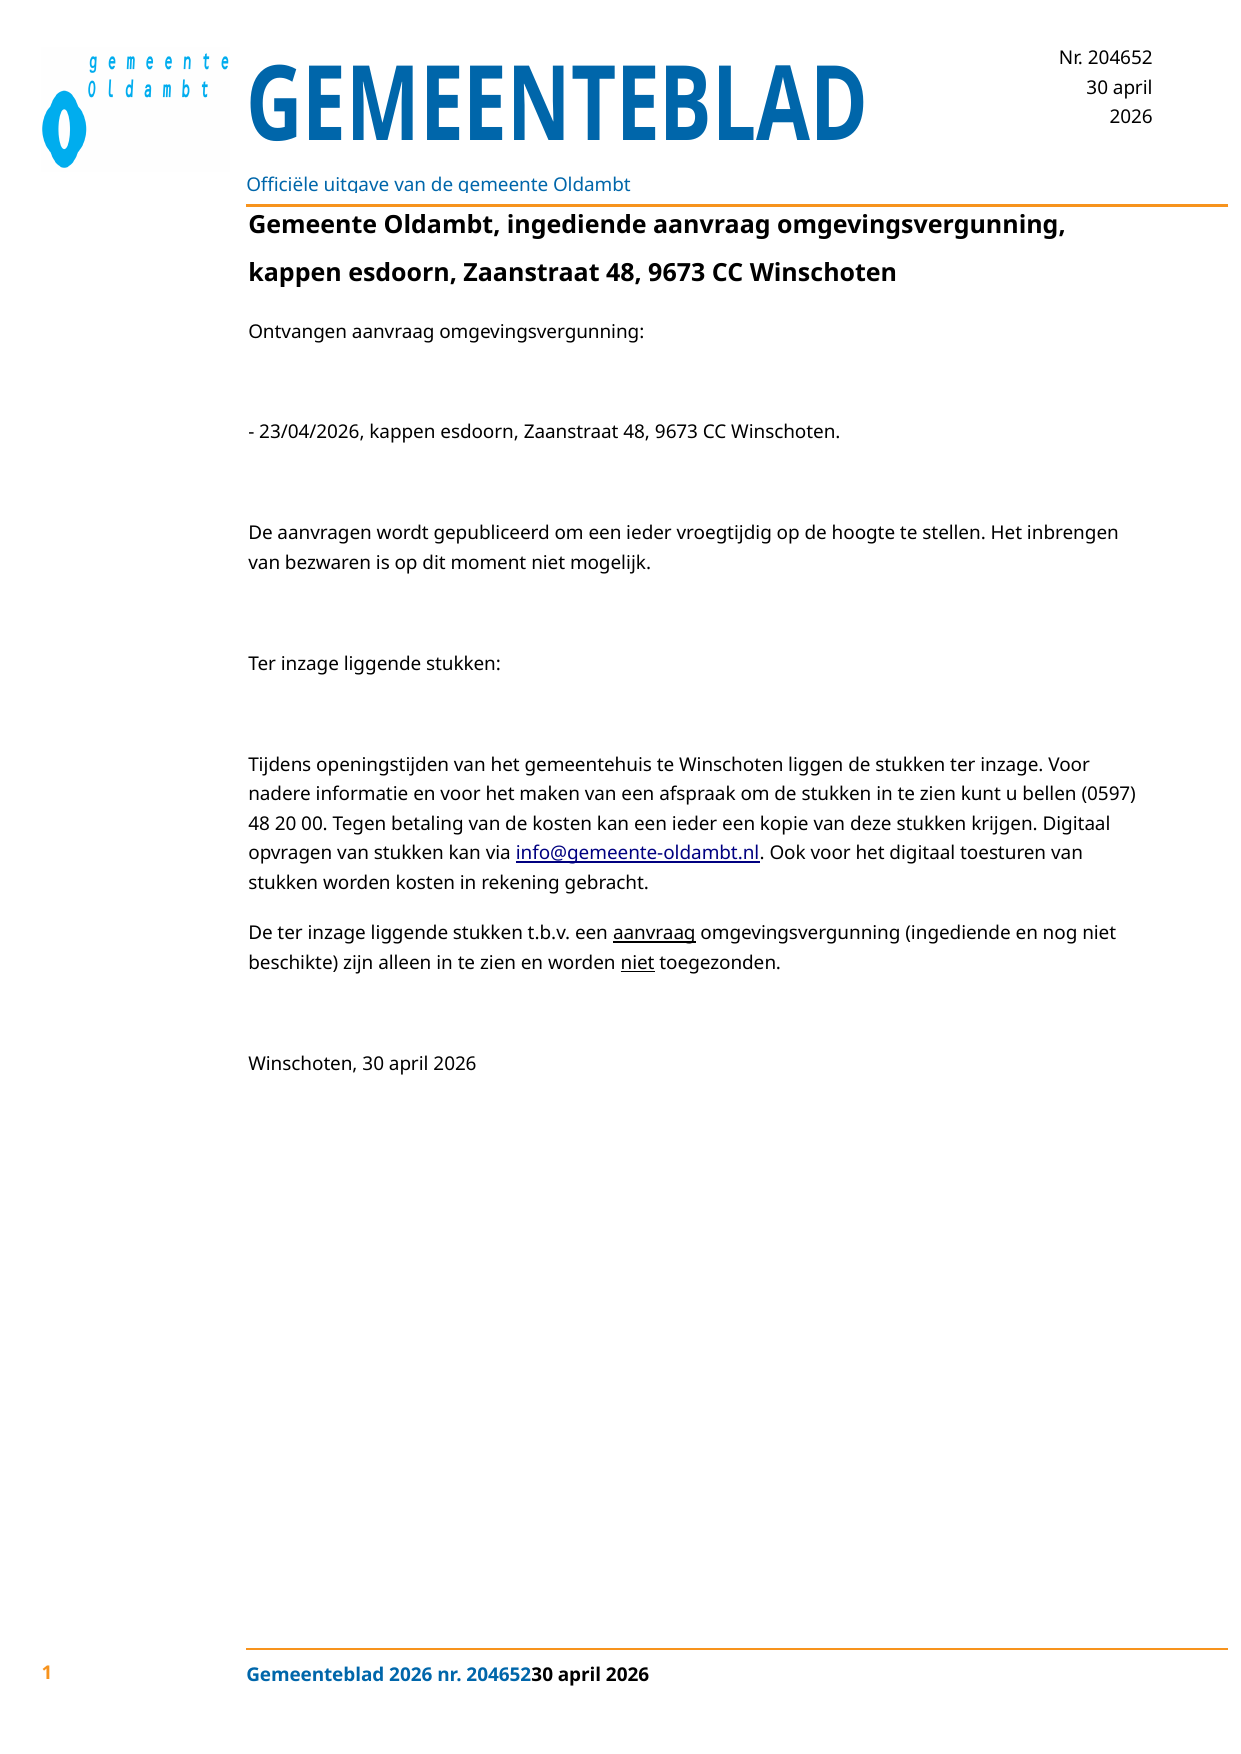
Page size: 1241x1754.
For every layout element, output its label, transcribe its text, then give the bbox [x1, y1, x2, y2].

text De aanvragen wordt gepubliceerd om een ieder vroegtijdig op de hoogte te stellen. Het inbrengen van bezwaren is op dit moment niet mogelijk. [248, 519, 1152, 575]
text Ontvangen aanvraag omgevingsvergunning: [248, 318, 1152, 344]
picture [41, 47, 231, 172]
text Ter inzage liggende stukken: [248, 650, 1152, 676]
text De ter inzage liggende stukken t.b.v. een aanvraag omgevingsvergunning (ingediende en nog niet beschikte) zijn alleen in te zien en worden niet toegezonden. [248, 919, 1152, 975]
text Winschoten, 30 april 2026 [248, 1050, 1152, 1076]
text Gemeente Oldambt, ingediende aanvraag omgevingsvergunning, kappen esdoorn, Zaanstraat 48, 9673 CC Winschoten [248, 207, 1152, 288]
text - 23/04/2026, kappen esdoorn, Zaanstraat 48, 9673 CC Winschoten. [248, 419, 1152, 444]
text Tijdens openingstijden van het gemeentehuis te Winschoten liggen de stukken ter inzage. Voor nadere informatie en voor het maken van een afspraak om de stukken in te zien kunt u bellen (0597) 48 20 00. Tegen betaling van de kosten kan een ieder een kopie van deze stukken krijgen. Digitaal opvragen van stukken kan via info@gemeente-oldambt.nl. Ook voor het digitaal toesturen van stukken worden kosten in rekening gebracht. [248, 751, 1152, 895]
